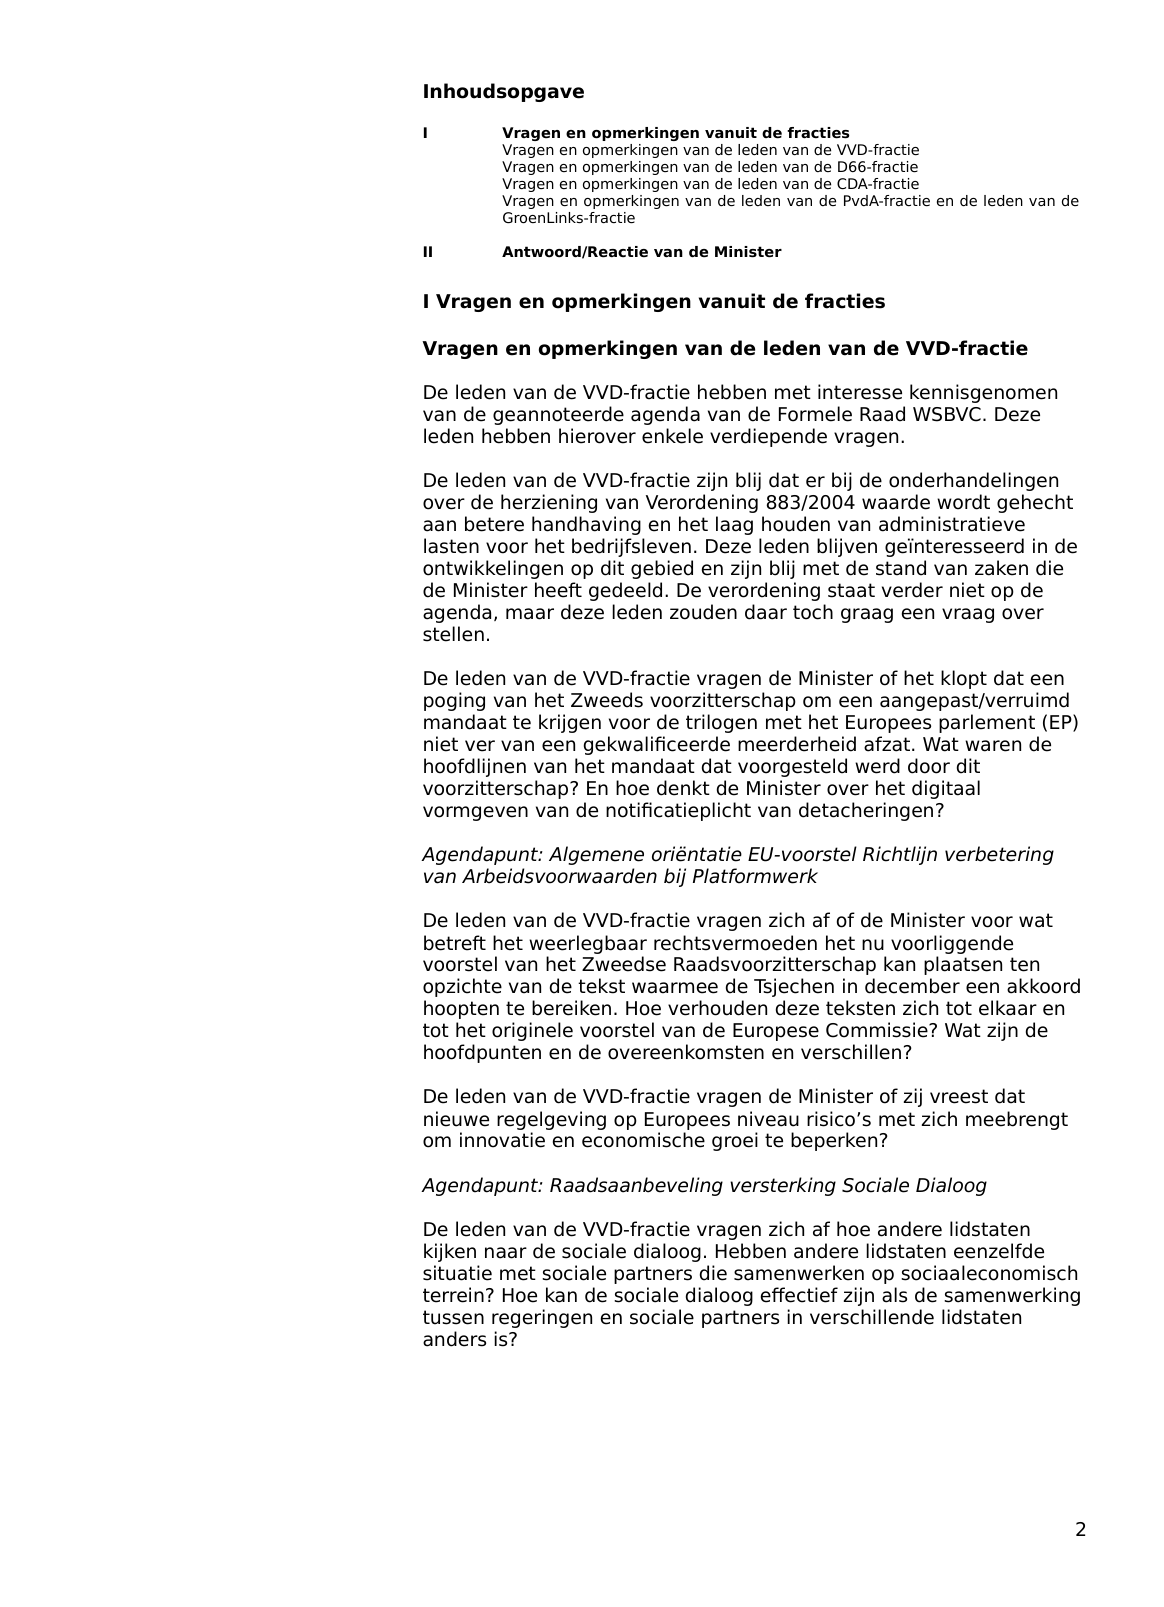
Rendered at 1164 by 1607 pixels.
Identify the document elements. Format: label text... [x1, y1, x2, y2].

table_cell Antwoord/Reactie van de Minister [496, 244, 1087, 261]
table_cell [422, 176, 496, 193]
subtitle I Vragen en opmerkingen vanuit de fracties [422, 291, 1087, 313]
table_cell II [422, 244, 496, 261]
subtitle Agendapunt: Raadsaanbeveling versterking Sociale Dialoog [422, 1174, 1087, 1197]
text De leden van de VVD-fractie vragen zich af of de Minister voor wat betreft het weerlegbaar rechtsvermoeden het nu voorliggende voorstel van het Zweedse Raadsvoorzitterschap kan plaatsen ten opzichte van de tekst waarmee de Tsjechen in december een akkoord hoopten te bereiken. Hoe verhouden deze teksten zich tot elkaar en tot het originele voorstel van de Europese Commissie? Wat zijn de hoofdpunten en de overeenkomsten en verschillen? [422, 910, 1087, 1064]
text De leden van de VVD-fractie vragen zich af hoe andere lidstaten kijken naar de sociale dialoog. Hebben andere lidstaten eenzelfde situatie met sociale partners die samenwerken op sociaaleconomisch terrein? Hoe kan de sociale dialoog effectief zijn als de samenwerking tussen regeringen en sociale partners in verschillende lidstaten anders is? [422, 1219, 1087, 1351]
table_cell [422, 142, 496, 159]
table_cell [496, 227, 1087, 244]
table_header I [422, 125, 496, 142]
table_cell Vragen en opmerkingen van de leden van de D66-fractie [496, 159, 1087, 176]
text De leden van de VVD-fractie vragen de Minister of zij vreest dat nieuwe regelgeving op Europees niveau risico’s met zich meebrengt om innovatie en economische groei te beperken? [422, 1086, 1087, 1152]
table_cell [422, 227, 496, 244]
table_cell Vragen en opmerkingen van de leden van de VVD-fractie [496, 142, 1087, 159]
text De leden van de VVD-fractie zijn blij dat er bij de onderhandelingen over de herziening van Verordening 883/2004 waarde wordt gehecht aan betere handhaving en het laag houden van administratieve lasten voor het bedrijfsleven. Deze leden blijven geïnteresseerd in de ontwikkelingen op dit gebied en zijn blij met de stand van zaken die de Minister heeft gedeeld. De verordening staat verder niet op de agenda, maar deze leden zouden daar toch graag een vraag over stellen. [422, 470, 1087, 646]
text De leden van de VVD-fractie hebben met interesse kennisgenomen van de geannoteerde agenda van de Formele Raad WSBVC. Deze leden hebben hierover enkele verdiepende vragen. [422, 382, 1087, 448]
subtitle Inhoudsopgave [422, 81, 1087, 103]
subtitle Agendapunt: Algemene oriëntatie EU-voorstel Richtlijn verbetering van Arbeidsvoorwaarden bij Platformwerk [422, 844, 1087, 888]
table_cell Vragen en opmerkingen van de leden van de PvdA-fractie en de leden van de GroenLinks-fractie [496, 193, 1087, 227]
text De leden van de VVD-fractie vragen de Minister of het klopt dat een poging van het Zweeds voorzitterschap om een aangepast/verruimd mandaat te krijgen voor de trilogen met het Europees parlement (EP) niet ver van een gekwalificeerde meerderheid afzat. Wat waren de hoofdlijnen van het mandaat dat voorgesteld werd door dit voorzitterschap? En hoe denkt de Minister over het digitaal vormgeven van de notificatieplicht van detacheringen? [422, 668, 1087, 822]
subtitle Vragen en opmerkingen van de leden van de VVD-fractie [422, 338, 1087, 360]
table_cell [422, 159, 496, 176]
table_header Vragen en opmerkingen vanuit de fracties [496, 125, 1087, 142]
table_cell Vragen en opmerkingen van de leden van de CDA-fractie [496, 176, 1087, 193]
table_cell [422, 193, 496, 227]
